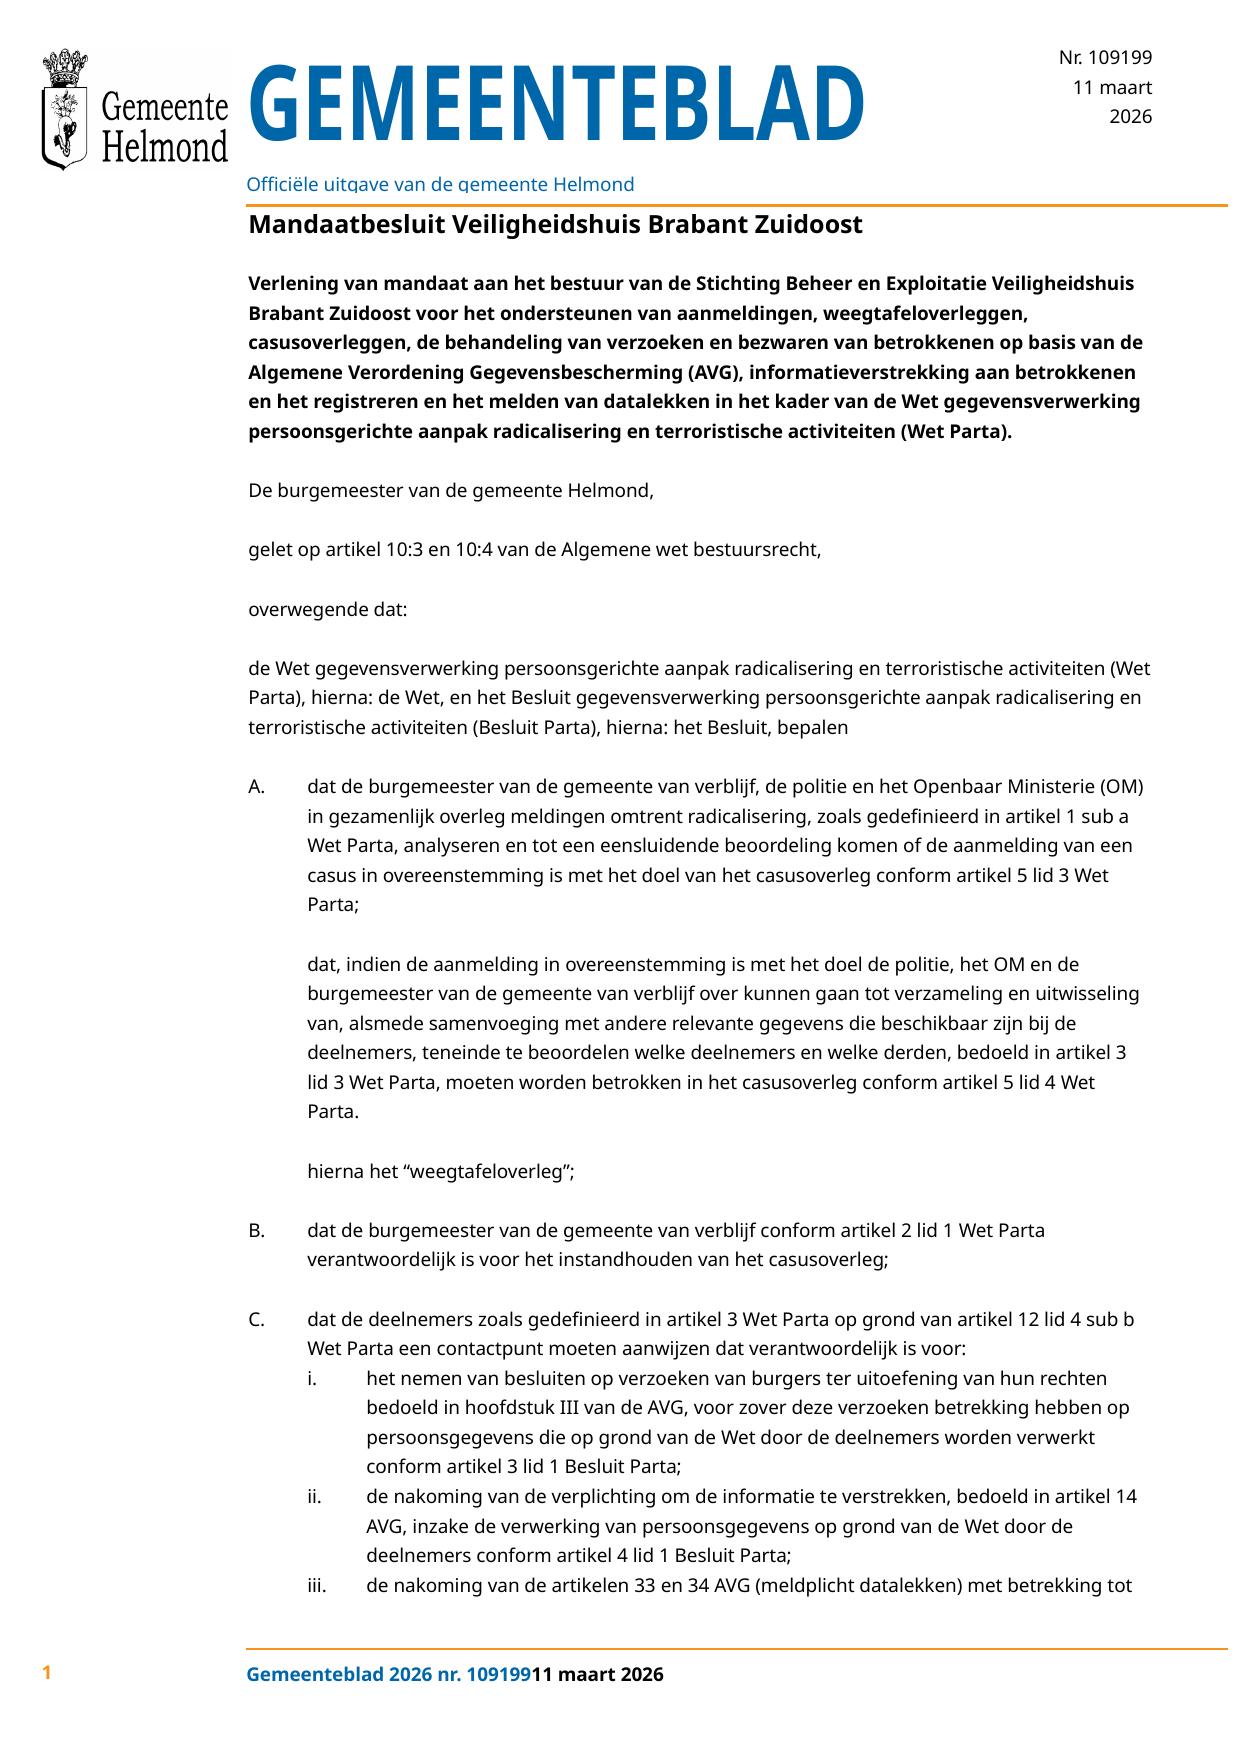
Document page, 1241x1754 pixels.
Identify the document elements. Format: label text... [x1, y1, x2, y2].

text gelet op artikel 10:3 en 10:4 van de Algemene wet bestuursrecht, [248, 537, 1152, 562]
list de nakoming van de artikelen 33 en 34 AVG (meldplicht datalekken) met betrekking tot [307, 1572, 1152, 1598]
text De burgemeester van de gemeente Helmond, [248, 477, 1152, 503]
text Mandaatbesluit Veiligheidshuis Brabant Zuidoost [248, 207, 1152, 241]
text Verlening van mandaat aan het bestuur van de Stichting Beheer en Exploitatie Veiligheidshuis Brabant Zuidoost voor het ondersteunen van aanmeldingen, weegtafeloverleggen, casusoverleggen, de behandeling van verzoeken en bezwaren van betrokkenen op basis van de Algemene Verordening Gegevensbescherming (AVG), informatieverstrekking aan betrokkenen en het registreren en het melden van datalekken in het kader van de Wet gegevensverwerking persoonsgerichte aanpak radicalisering en terroristische activiteiten (Wet Parta). [248, 270, 1152, 444]
text overwegende dat: [248, 596, 1152, 621]
list hierna het “weegtafeloverleg”; [248, 1158, 1152, 1183]
list dat de burgemeester van de gemeente van verblijf, de politie en het Openbaar Ministerie (OM) in gezamenlijk overleg meldingen omtrent radicalisering, zoals gedefinieerd in artikel 1 sub a Wet Parta, analyseren en tot een eensluidende beoordeling komen of de aanmelding van een casus in overeenstemming is met het doel van het casusoverleg conform artikel 5 lid 3 Wet Parta; [248, 773, 1152, 917]
list dat de deelnemers zoals gedefinieerd in artikel 3 Wet Parta op grond van artikel 12 lid 4 sub b Wet Parta een contactpunt moeten aanwijzen dat verantwoordelijk is voor: [248, 1306, 1152, 1361]
picture [41, 47, 231, 172]
list de nakoming van de verplichting om de informatie te verstrekken, bedoeld in artikel 14 AVG, inzake de verwerking van persoonsgegevens op grond van de Wet door de deelnemers conform artikel 4 lid 1 Besluit Parta; [307, 1483, 1152, 1568]
list dat de burgemeester van de gemeente van verblijf conform artikel 2 lid 1 Wet Parta verantwoordelijk is voor het instandhouden van het casusoverleg; [248, 1217, 1152, 1272]
text de Wet gegevensverwerking persoonsgerichte aanpak radicalisering en terroristische activiteiten (Wet Parta), hierna: de Wet, en het Besluit gegevensverwerking persoonsgerichte aanpak radicalisering en terroristische activiteiten (Besluit Parta), hierna: het Besluit, bepalen [248, 655, 1152, 740]
list het nemen van besluiten op verzoeken van burgers ter uitoefening van hun rechten bedoeld in hoofdstuk III van de AVG, voor zover deze verzoeken betrekking hebben op persoonsgegevens die op grond van de Wet door de deelnemers worden verwerkt conform artikel 3 lid 1 Besluit Parta; [307, 1365, 1152, 1479]
list dat, indien de aanmelding in overeenstemming is met het doel de politie, het OM en de burgemeester van de gemeente van verblijf over kunnen gaan tot verzameling en uitwisseling van, alsmede samenvoeging met andere relevante gegevens die beschikbaar zijn bij de deelnemers, teneinde te beoordelen welke deelnemers en welke derden, bedoeld in artikel 3 lid 3 Wet Parta, moeten worden betrokken in het casusoverleg conform artikel 5 lid 4 Wet Parta. [248, 951, 1152, 1124]
